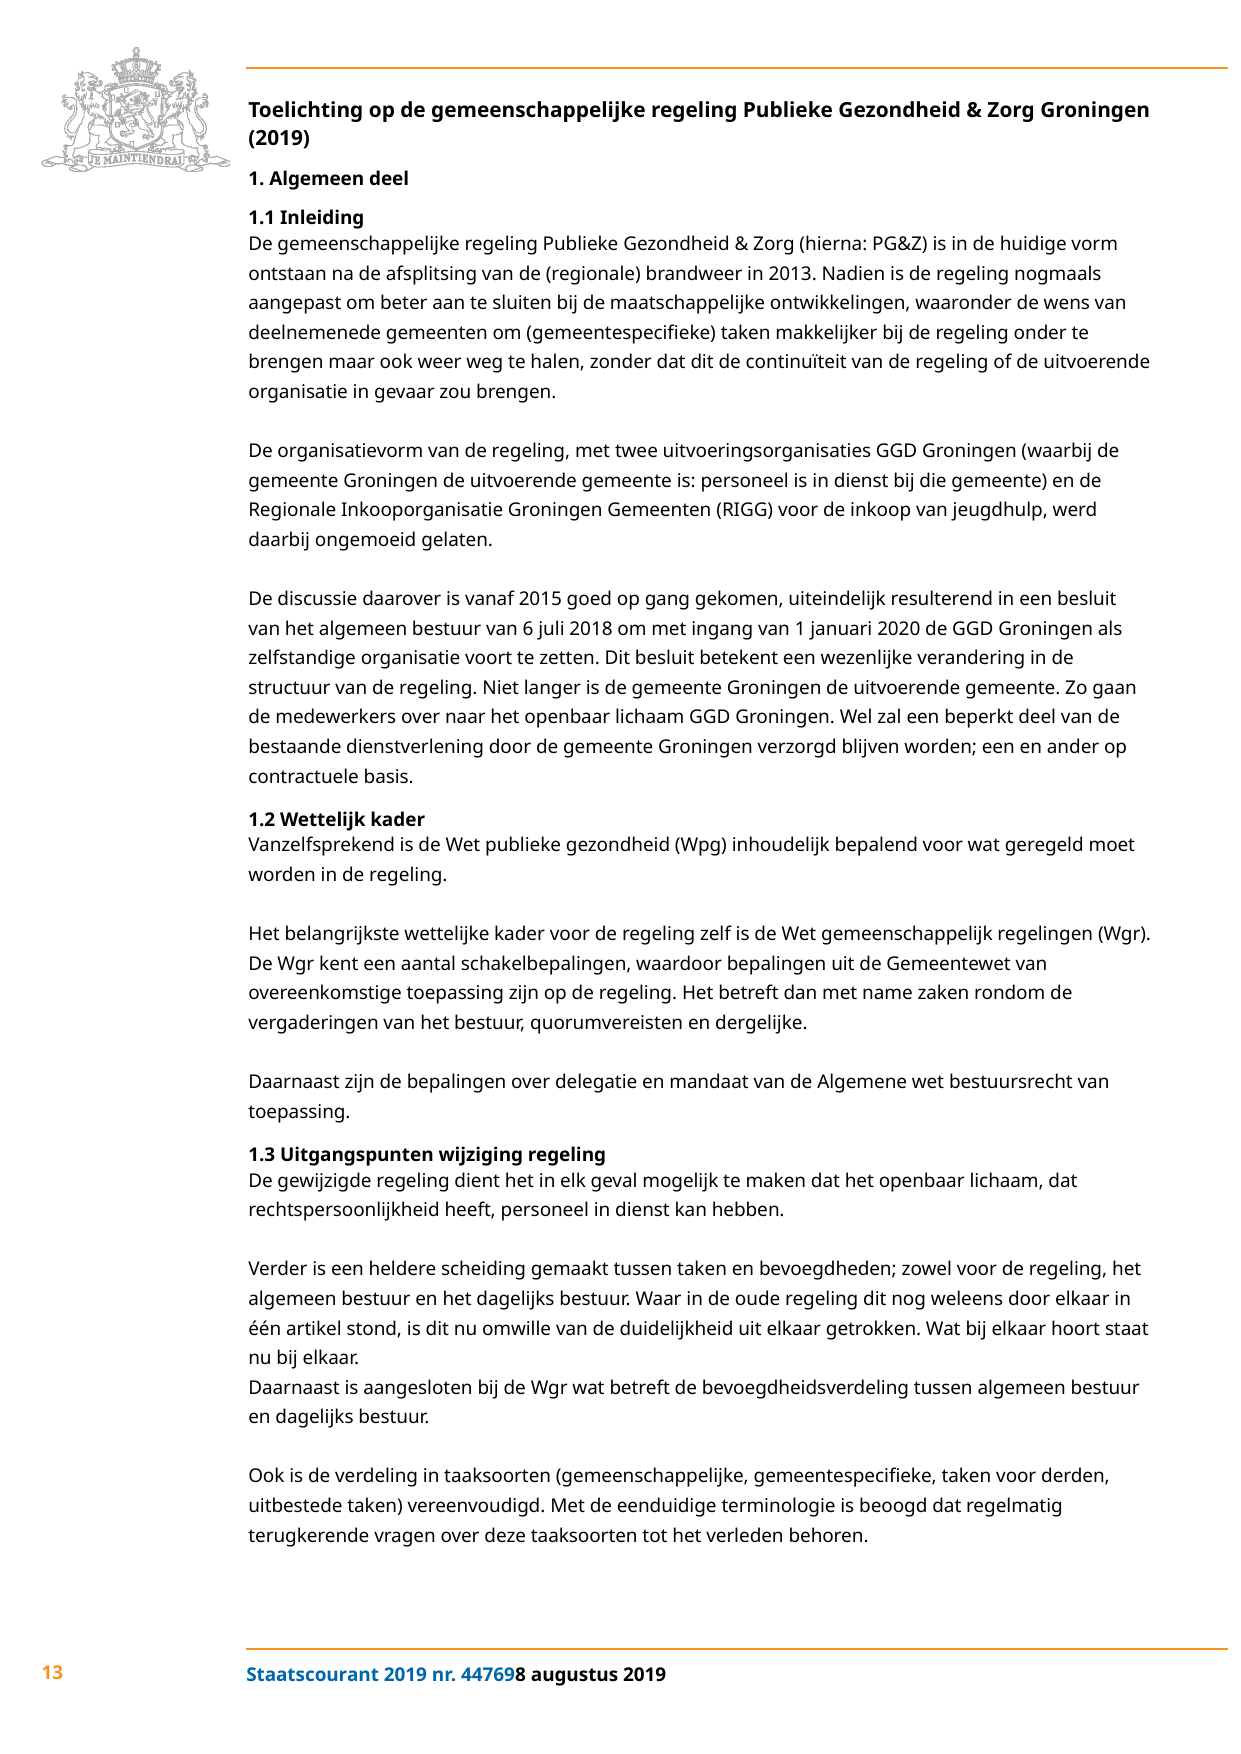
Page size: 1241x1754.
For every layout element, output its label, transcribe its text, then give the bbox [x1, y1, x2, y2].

text Daarnaast is aangesloten bij de Wgr wat betreft de bevoegdheidsverdeling tussen algemeen bestuur en dagelijks bestuur. [248, 1374, 1152, 1429]
text 1. Algemeen deel [248, 165, 1152, 191]
text De gewijzigde regeling dient het in elk geval mogelijk te maken dat het openbaar lichaam, dat rechtspersoonlijkheid heeft, personeel in dienst kan hebben. [248, 1167, 1152, 1222]
text 1.2 Wettelijk kader [248, 806, 1152, 832]
text De gemeenschappelijke regeling Publieke Gezondheid & Zorg (hierna: PG&Z) is in de huidige vorm ontstaan na de afsplitsing van de (regionale) brandweer in 2013. Nadien is de regeling nogmaals aangepast om beter aan te sluiten bij de maatschappelijke ontwikkelingen, waaronder de wens van deelnemenede gemeenten om (gemeentespecifieke) taken makkelijker bij de regeling onder te brengen maar ook weer weg te halen, zonder dat dit de continuïteit van de regeling of de uitvoerende organisatie in gevaar zou brengen. [248, 230, 1152, 404]
text De discussie daarover is vanaf 2015 goed op gang gekomen, uiteindelijk resulterend in een besluit van het algemeen bestuur van 6 juli 2018 om met ingang van 1 januari 2020 de GGD Groningen als zelfstandige organisatie voort te zetten. Dit besluit betekent een wezenlijke verandering in de structuur van de regeling. Niet langer is de gemeente Groningen de uitvoerende gemeente. Zo gaan de medewerkers over naar het openbaar lichaam GGD Groningen. Wel zal een beperkt deel van de bestaande dienstverlening door de gemeente Groningen verzorgd blijven worden; een en ander op contractuele basis. [248, 585, 1152, 788]
text 1.3 Uitgangspunten wijziging regeling [248, 1141, 1152, 1167]
text 1.1 Inleiding [248, 204, 1152, 230]
text Vanzelfsprekend is de Wet publieke gezondheid (Wpg) inhoudelijk bepalend voor wat geregeld moet worden in de regeling. [248, 832, 1152, 887]
text Verder is een heldere scheiding gemaakt tussen taken en bevoegdheden; zowel voor de regeling, het algemeen bestuur en het dagelijks bestuur. Waar in de oude regeling dit nog weleens door elkaar in één artikel stond, is dit nu omwille van de duidelijkheid uit elkaar getrokken. Wat bij elkaar hoort staat nu bij elkaar. [248, 1256, 1152, 1370]
text Ook is de verdeling in taaksoorten (gemeenschappelijke, gemeentespecifieke, taken voor derden, uitbestede taken) vereenvoudigd. Met de eenduidige terminologie is beoogd dat regelmatig terugkerende vragen over deze taaksoorten tot het verleden behoren. [248, 1463, 1152, 1547]
text Het belangrijkste wettelijke kader voor de regeling zelf is de Wet gemeenschappelijk regelingen (Wgr). De Wgr kent een aantal schakelbepalingen, waardoor bepalingen uit de Gemeentewet van overeenkomstige toepassing zijn op de regeling. Het betreft dan met name zaken rondom de vergaderingen van het bestuur, quorumvereisten en dergelijke. [248, 920, 1152, 1035]
text Toelichting op de gemeenschappelijke regeling Publieke Gezondheid & Zorg Groningen (2019) [248, 95, 1152, 152]
picture [41, 47, 231, 172]
text Daarnaast zijn de bepalingen over delegatie en mandaat van de Algemene wet bestuursrecht van toepassing. [248, 1068, 1152, 1124]
text De organisatievorm van de regeling, met twee uitvoeringsorganisaties GGD Groningen (waarbij de gemeente Groningen de uitvoerende gemeente is: personeel is in dienst bij die gemeente) en de Regionale Inkooporganisatie Groningen Gemeenten (RIGG) voor de inkoop van jeugdhulp, werd daarbij ongemoeid gelaten. [248, 437, 1152, 552]
